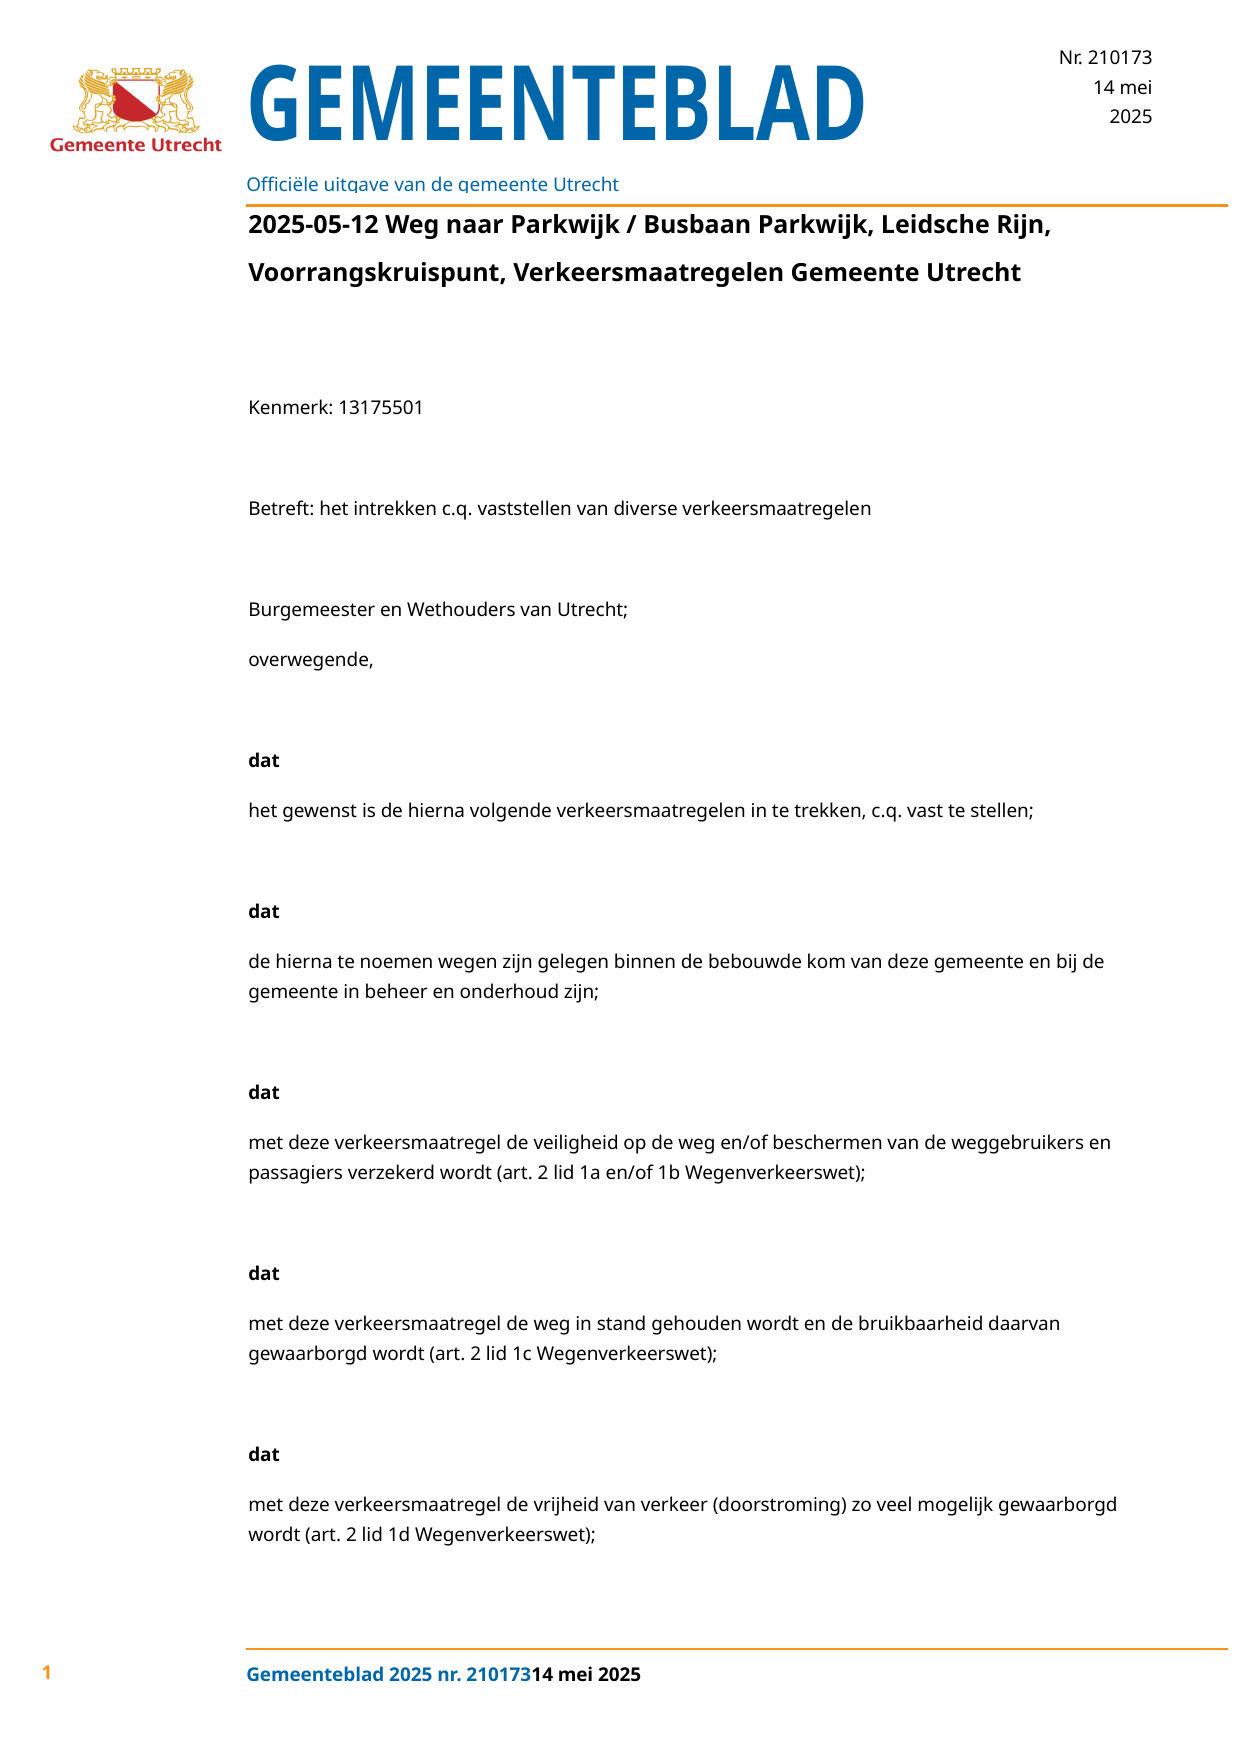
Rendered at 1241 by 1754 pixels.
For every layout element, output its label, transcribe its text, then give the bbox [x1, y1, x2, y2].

text overwegende, [248, 646, 1152, 672]
text dat [248, 1260, 1152, 1286]
text Kenmerk: 13175501 [248, 394, 1152, 420]
text met deze verkeersmaatregel de vrijheid van verkeer (doorstroming) zo veel mogelijk gewaarborgd wordt (art. 2 lid 1d Wegenverkeerswet); [248, 1491, 1152, 1546]
text het gewenst is de hierna volgende verkeersmaatregelen in te trekken, c.q. vast te stellen; [248, 797, 1152, 823]
text dat [248, 1441, 1152, 1466]
text met deze verkeersmaatregel de veiligheid op de weg en/of beschermen van de weggebruikers en passagiers verzekerd wordt (art. 2 lid 1a en/of 1b Wegenverkeerswet); [248, 1129, 1152, 1185]
text met deze verkeersmaatregel de weg in stand gehouden wordt en de bruikbaarheid daarvan gewaarborgd wordt (art. 2 lid 1c Wegenverkeerswet); [248, 1310, 1152, 1366]
text Betreft: het intrekken c.q. vaststellen van diverse verkeersmaatregelen [248, 495, 1152, 521]
text dat [248, 898, 1152, 924]
text Burgemeester en Wethouders van Utrecht; [248, 596, 1152, 621]
text 2025-05-12 Weg naar Parkwijk / Busbaan Parkwijk, Leidsche Rijn, Voorrangskruispunt, Verkeersmaatregelen Gemeente Utrecht [248, 207, 1152, 288]
text dat [248, 1079, 1152, 1105]
text dat [248, 747, 1152, 773]
text de hierna te noemen wegen zijn gelegen binnen de bebouwde kom van deze gemeente en bij de gemeente in beheer en onderhoud zijn; [248, 949, 1152, 1004]
picture [41, 47, 231, 172]
